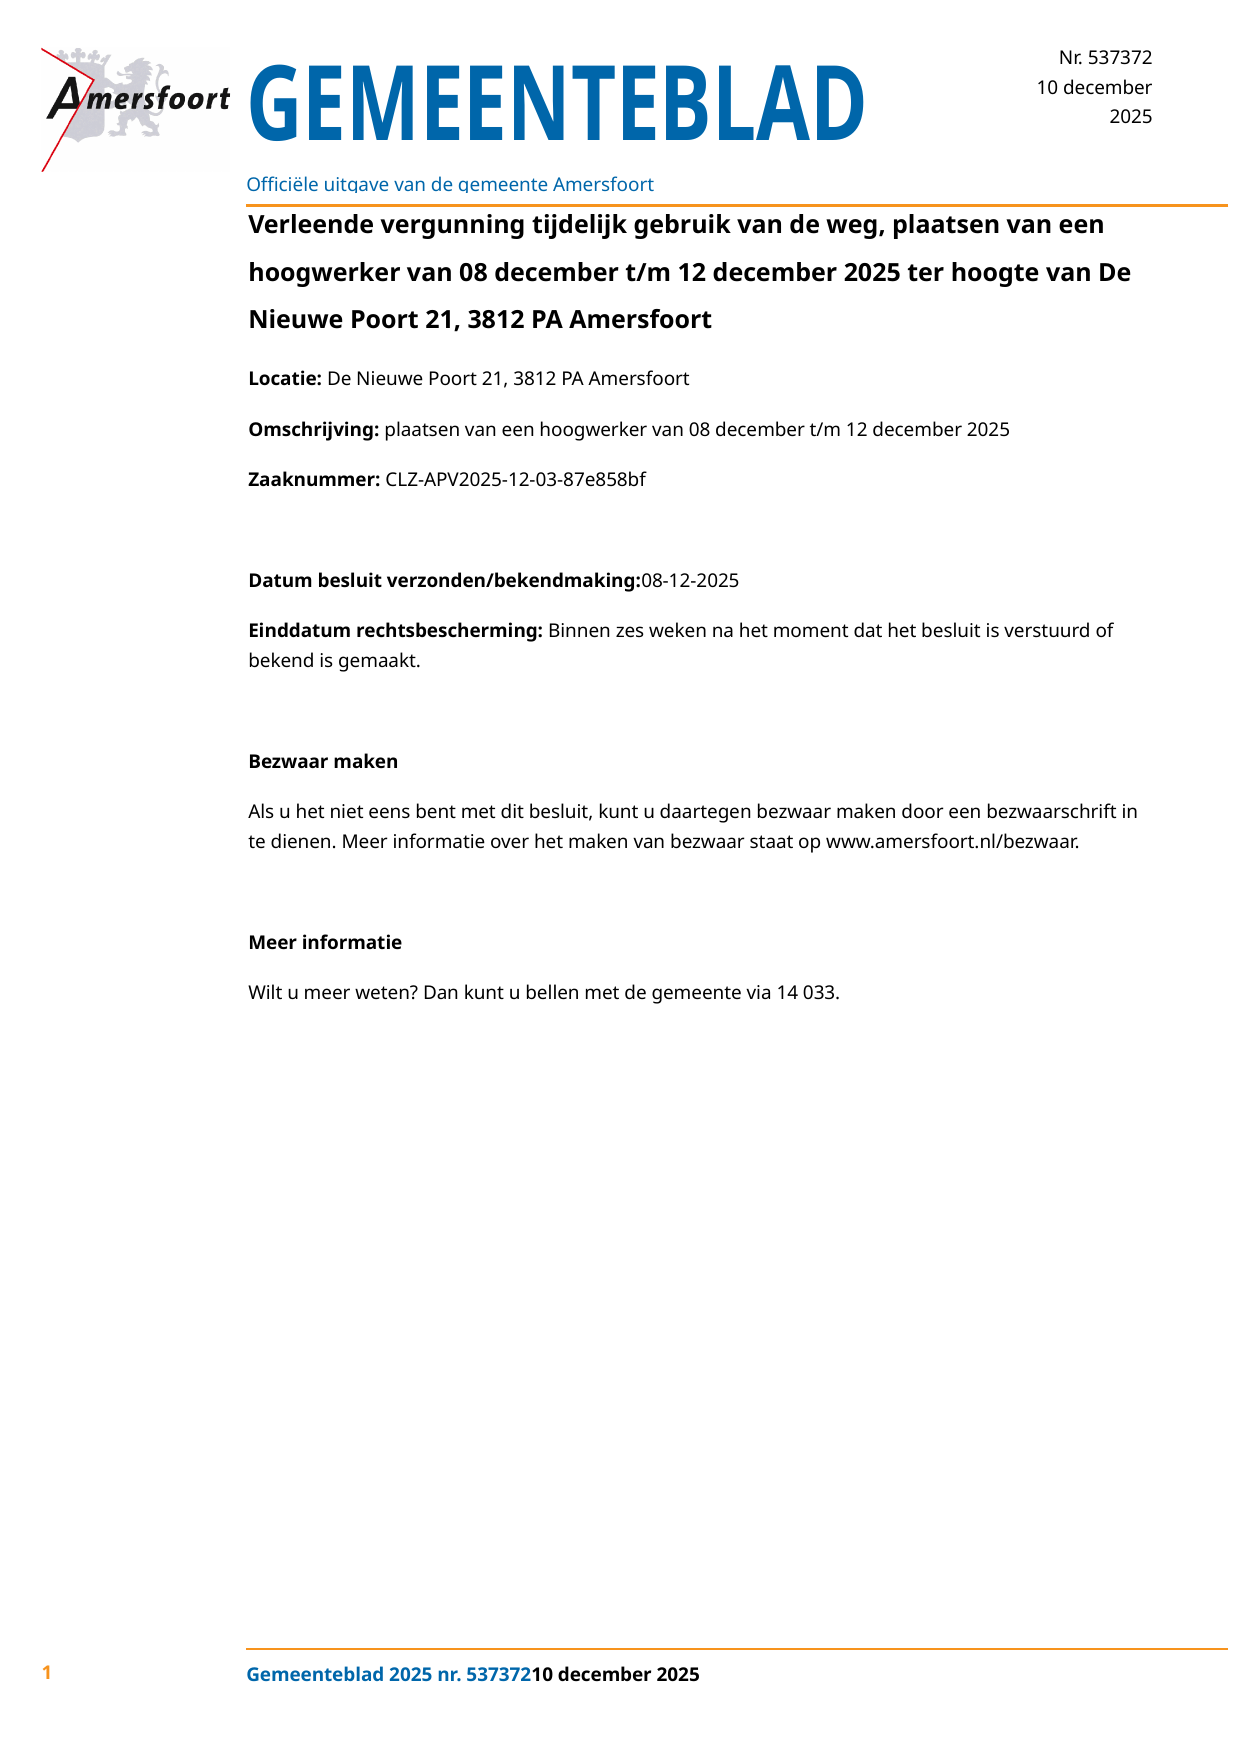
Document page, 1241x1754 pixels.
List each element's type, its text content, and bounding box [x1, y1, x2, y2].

text Wilt u meer weten? Dan kunt u bellen met de gemeente via 14 033. [248, 979, 1152, 1005]
text Locatie: De Nieuwe Poort 21, 3812 PA Amersfoort [248, 366, 1152, 391]
text Bezwaar maken [248, 748, 1152, 774]
text Meer informatie [248, 929, 1152, 954]
text Datum besluit verzonden/bekendmaking:08-12-2025 [248, 567, 1152, 593]
text Zaaknummer: CLZ-APV2025-12-03-87e858bf [248, 466, 1152, 492]
picture [41, 47, 231, 172]
text Verleende vergunning tijdelijk gebruik van de weg, plaatsen van een hoogwerker van 08 december t/m 12 december 2025 ter hoogte van De Nieuwe Poort 21, 3812 PA Amersfoort [248, 207, 1152, 336]
text Als u het niet eens bent met dit besluit, kunt u daartegen bezwaar maken door een bezwaarschrift in te dienen. Meer informatie over het maken van bezwaar staat op www.amersfoort.nl/bezwaar. [248, 798, 1152, 854]
text Einddatum rechtsbescherming: Binnen zes weken na het moment dat het besluit is verstuurd of bekend is gemaakt. [248, 618, 1152, 673]
text Omschrijving: plaatsen van een hoogwerker van 08 december t/m 12 december 2025 [248, 416, 1152, 442]
